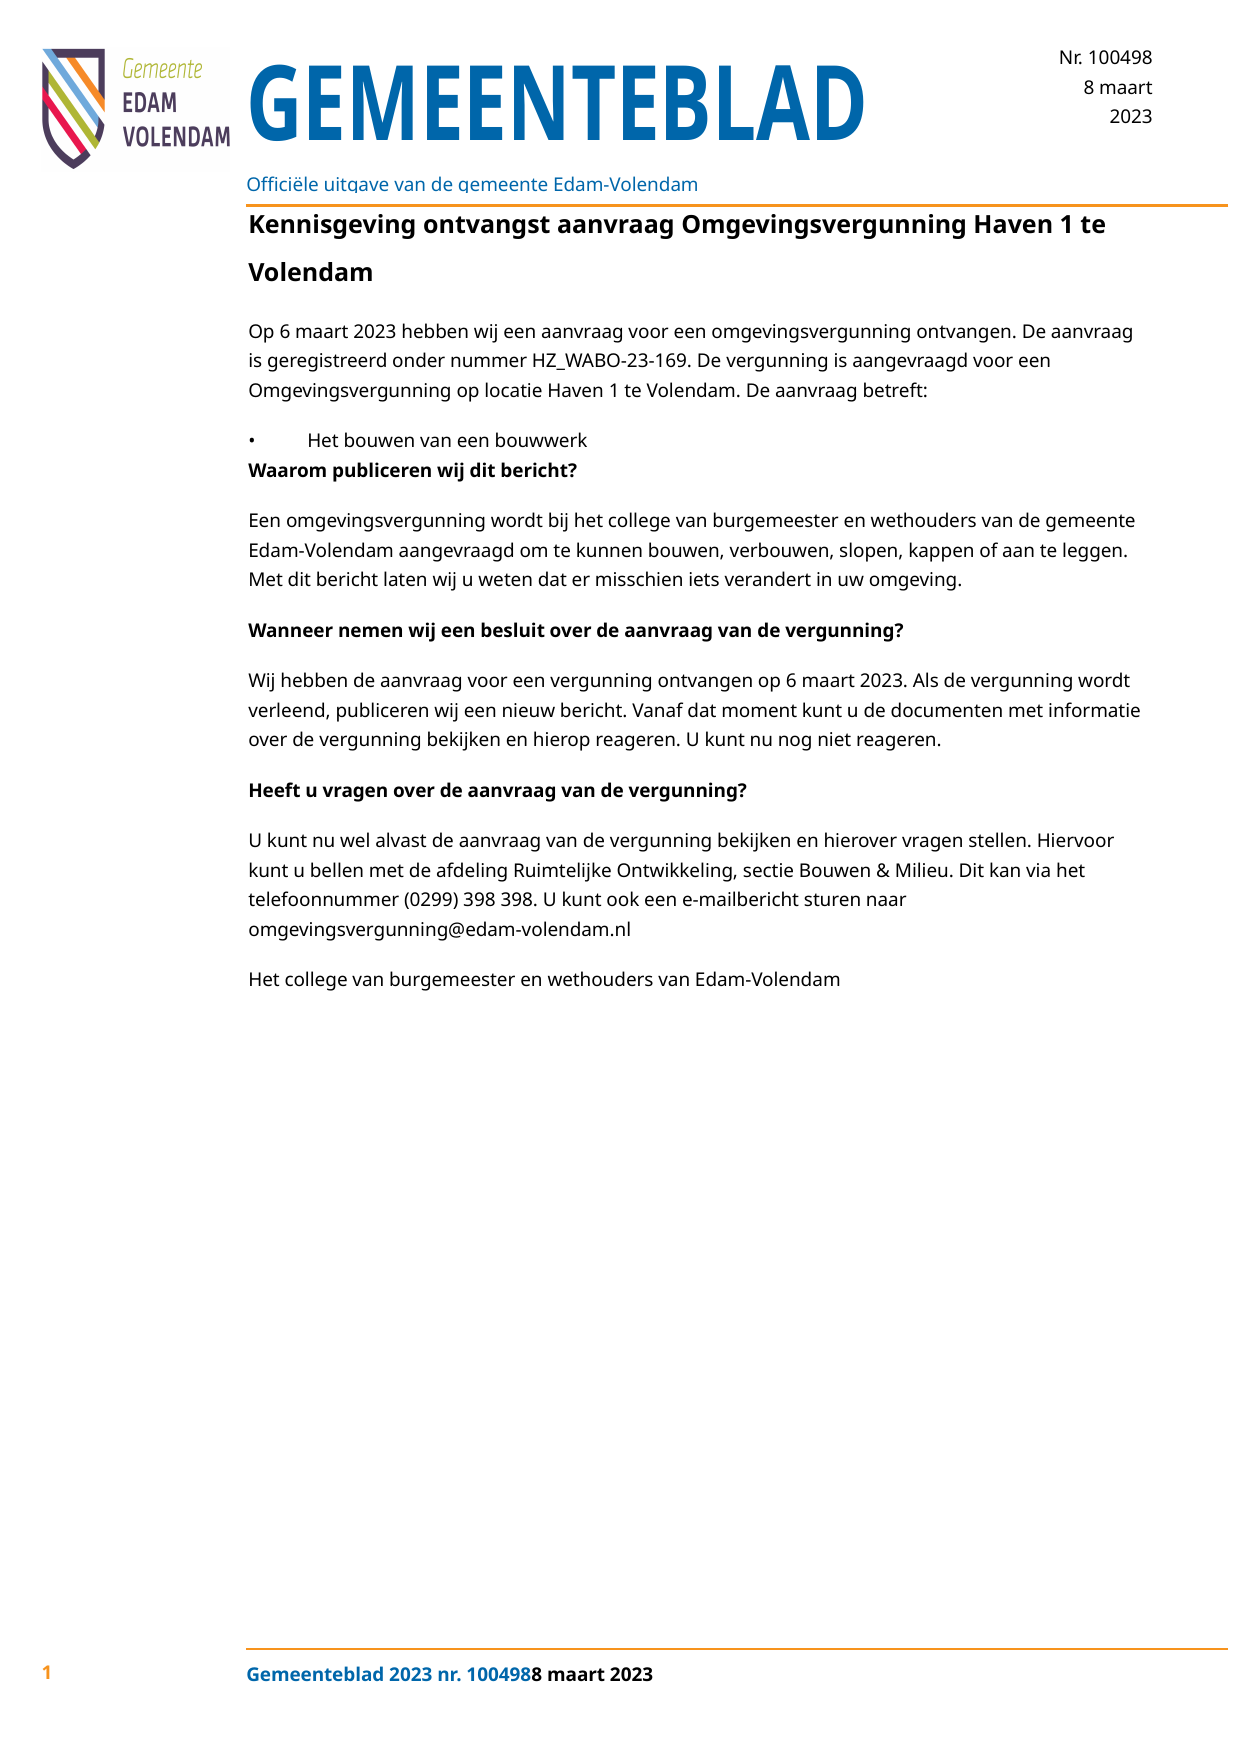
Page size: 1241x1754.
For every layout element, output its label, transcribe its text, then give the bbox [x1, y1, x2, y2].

list Het bouwen van een bouwwerk [248, 427, 1152, 453]
text Een omgevingsvergunning wordt bij het college van burgemeester en wethouders van de gemeente Edam-Volendam aangevraagd om te kunnen bouwen, verbouwen, slopen, kappen of aan te leggen. Met dit bericht laten wij u weten dat er misschien iets verandert in uw omgeving. [248, 507, 1152, 592]
text Waarom publiceren wij dit bericht? [248, 457, 1152, 483]
text Wanneer nemen wij een besluit over de aanvraag van de vergunning? [248, 617, 1152, 643]
picture [41, 47, 231, 172]
text Het college van burgemeester en wethouders van Edam-Volendam [248, 967, 1152, 992]
text Heeft u vragen over de aanvraag van de vergunning? [248, 777, 1152, 803]
text Op 6 maart 2023 hebben wij een aanvraag voor een omgevingsvergunning ontvangen. De aanvraag is geregistreerd onder nummer HZ_WABO-23-169. De vergunning is aangevraagd voor een Omgevingsvergunning op locatie Haven 1 te Volendam. De aanvraag betreft: [248, 318, 1152, 403]
text Wij hebben de aanvraag voor een vergunning ontvangen op 6 maart 2023. Als de vergunning wordt verleend, publiceren wij een nieuw bericht. Vanaf dat moment kunt u de documenten met informatie over de vergunning bekijken en hierop reageren. U kunt nu nog niet reageren. [248, 667, 1152, 752]
text Kennisgeving ontvangst aanvraag Omgevingsvergunning Haven 1 te Volendam [248, 207, 1152, 288]
text U kunt nu wel alvast de aanvraag van de vergunning bekijken en hierover vragen stellen. Hiervoor kunt u bellen met de afdeling Ruimtelijke Ontwikkeling, sectie Bouwen & Milieu. Dit kan via het telefoonnummer (0299) 398 398. U kunt ook een e-mailbericht sturen naar omgevingsvergunning@edam-volendam.nl [248, 827, 1152, 942]
